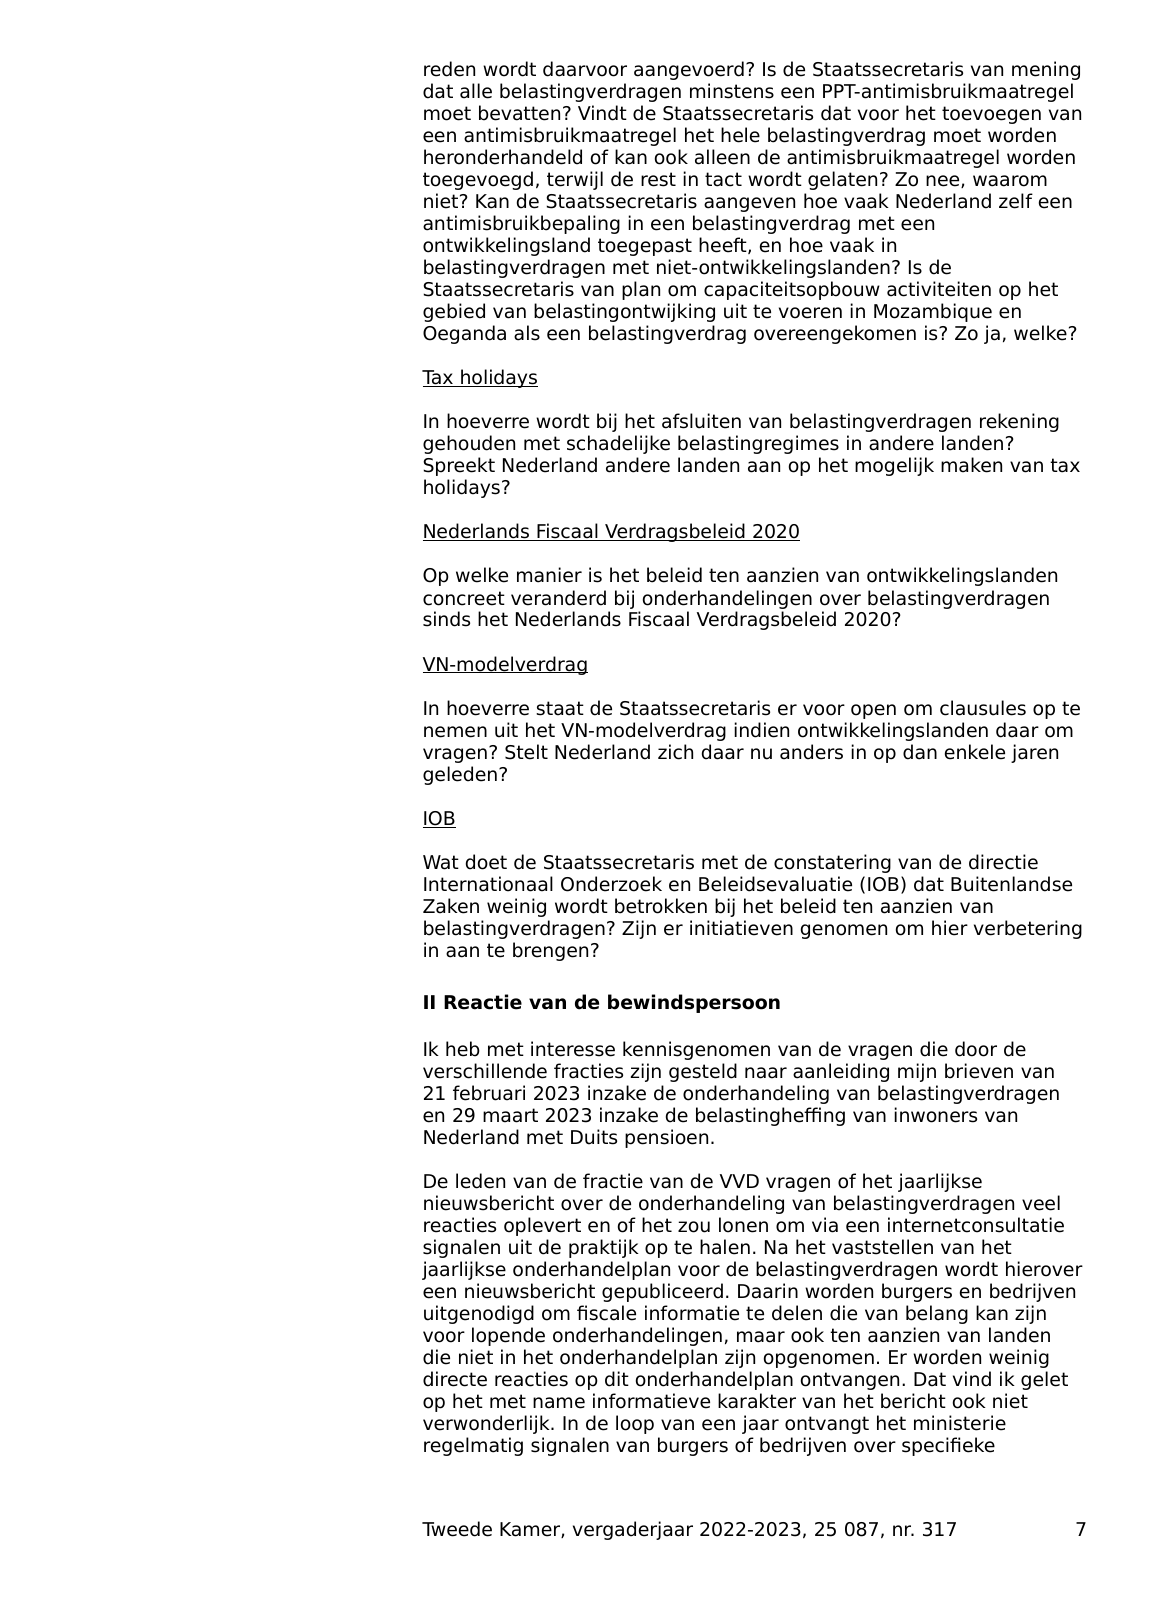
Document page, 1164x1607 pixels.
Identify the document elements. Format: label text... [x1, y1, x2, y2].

text Wat doet de Staatssecretaris met de constatering van de directie Internationaal Onderzoek en Beleidsevaluatie (IOB) dat Buitenlandse Zaken weinig wordt betrokken bij het beleid ten aanzien van belastingverdragen? Zijn er initiatieven genomen om hier verbetering in aan te brengen? [422, 852, 1087, 962]
text In hoeverre staat de Staatssecretaris er voor open om clausules op te nemen uit het VN-modelverdrag indien ontwikkelingslanden daar om vragen? Stelt Nederland zich daar nu anders in op dan enkele jaren geleden? [422, 698, 1087, 786]
subtitle IOB [422, 808, 1087, 830]
subtitle Nederlands Fiscaal Verdragsbeleid 2020 [422, 521, 1087, 543]
text Op welke manier is het beleid ten aanzien van ontwikkelingslanden concreet veranderd bij onderhandelingen over belastingverdragen sinds het Nederlands Fiscaal Verdragsbeleid 2020? [422, 565, 1087, 631]
text reden wordt daarvoor aangevoerd? Is de Staatssecretaris van mening dat alle belastingverdragen minstens een PPT-antimisbruikmaatregel moet bevatten? Vindt de Staatssecretaris dat voor het toevoegen van een antimisbruikmaatregel het hele belastingverdrag moet worden heronderhandeld of kan ook alleen de antimisbruikmaatregel worden toegevoegd, terwijl de rest in tact wordt gelaten? Zo nee, waarom niet? Kan de Staatssecretaris aangeven hoe vaak Nederland zelf een antimisbruikbepaling in een belastingverdrag met een ontwikkelingsland toegepast heeft, en hoe vaak in belastingverdragen met niet-ontwikkelingslanden? Is de Staatssecretaris van plan om capaciteitsopbouw activiteiten op het gebied van belastingontwijking uit te voeren in Mozambique en Oeganda als een belastingverdrag overeengekomen is? Zo ja, welke? [422, 59, 1087, 345]
subtitle II Reactie van de bewindspersoon [422, 992, 1087, 1014]
subtitle Tax holidays [422, 367, 1087, 389]
text De leden van de fractie van de VVD vragen of het jaarlijkse nieuwsbericht over de onderhandeling van belastingverdragen veel reacties oplevert en of het zou lonen om via een internetconsultatie signalen uit de praktijk op te halen. Na het vaststellen van het jaarlijkse onderhandelplan voor de belastingverdragen wordt hierover een nieuwsbericht gepubliceerd. Daarin worden burgers en bedrijven uitgenodigd om fiscale informatie te delen die van belang kan zijn voor lopende onderhandelingen, maar ook ten aanzien van landen die niet in het onderhandelplan zijn opgenomen. Er worden weinig directe reacties op dit onderhandelplan ontvangen. Dat vind ik gelet op het met name informatieve karakter van het bericht ook niet verwonderlijk. In de loop van een jaar ontvangt het ministerie regelmatig signalen van burgers of bedrijven over specifieke [422, 1171, 1087, 1457]
text In hoeverre wordt bij het afsluiten van belastingverdragen rekening gehouden met schadelijke belastingregimes in andere landen? Spreekt Nederland andere landen aan op het mogelijk maken van tax holidays? [422, 411, 1087, 499]
text Ik heb met interesse kennisgenomen van de vragen die door de verschillende fracties zijn gesteld naar aanleiding mijn brieven van 21 februari 2023 inzake de onderhandeling van belastingverdragen en 29 maart 2023 inzake de belastingheffing van inwoners van Nederland met Duits pensioen. [422, 1039, 1087, 1149]
subtitle VN-modelverdrag [422, 653, 1087, 676]
